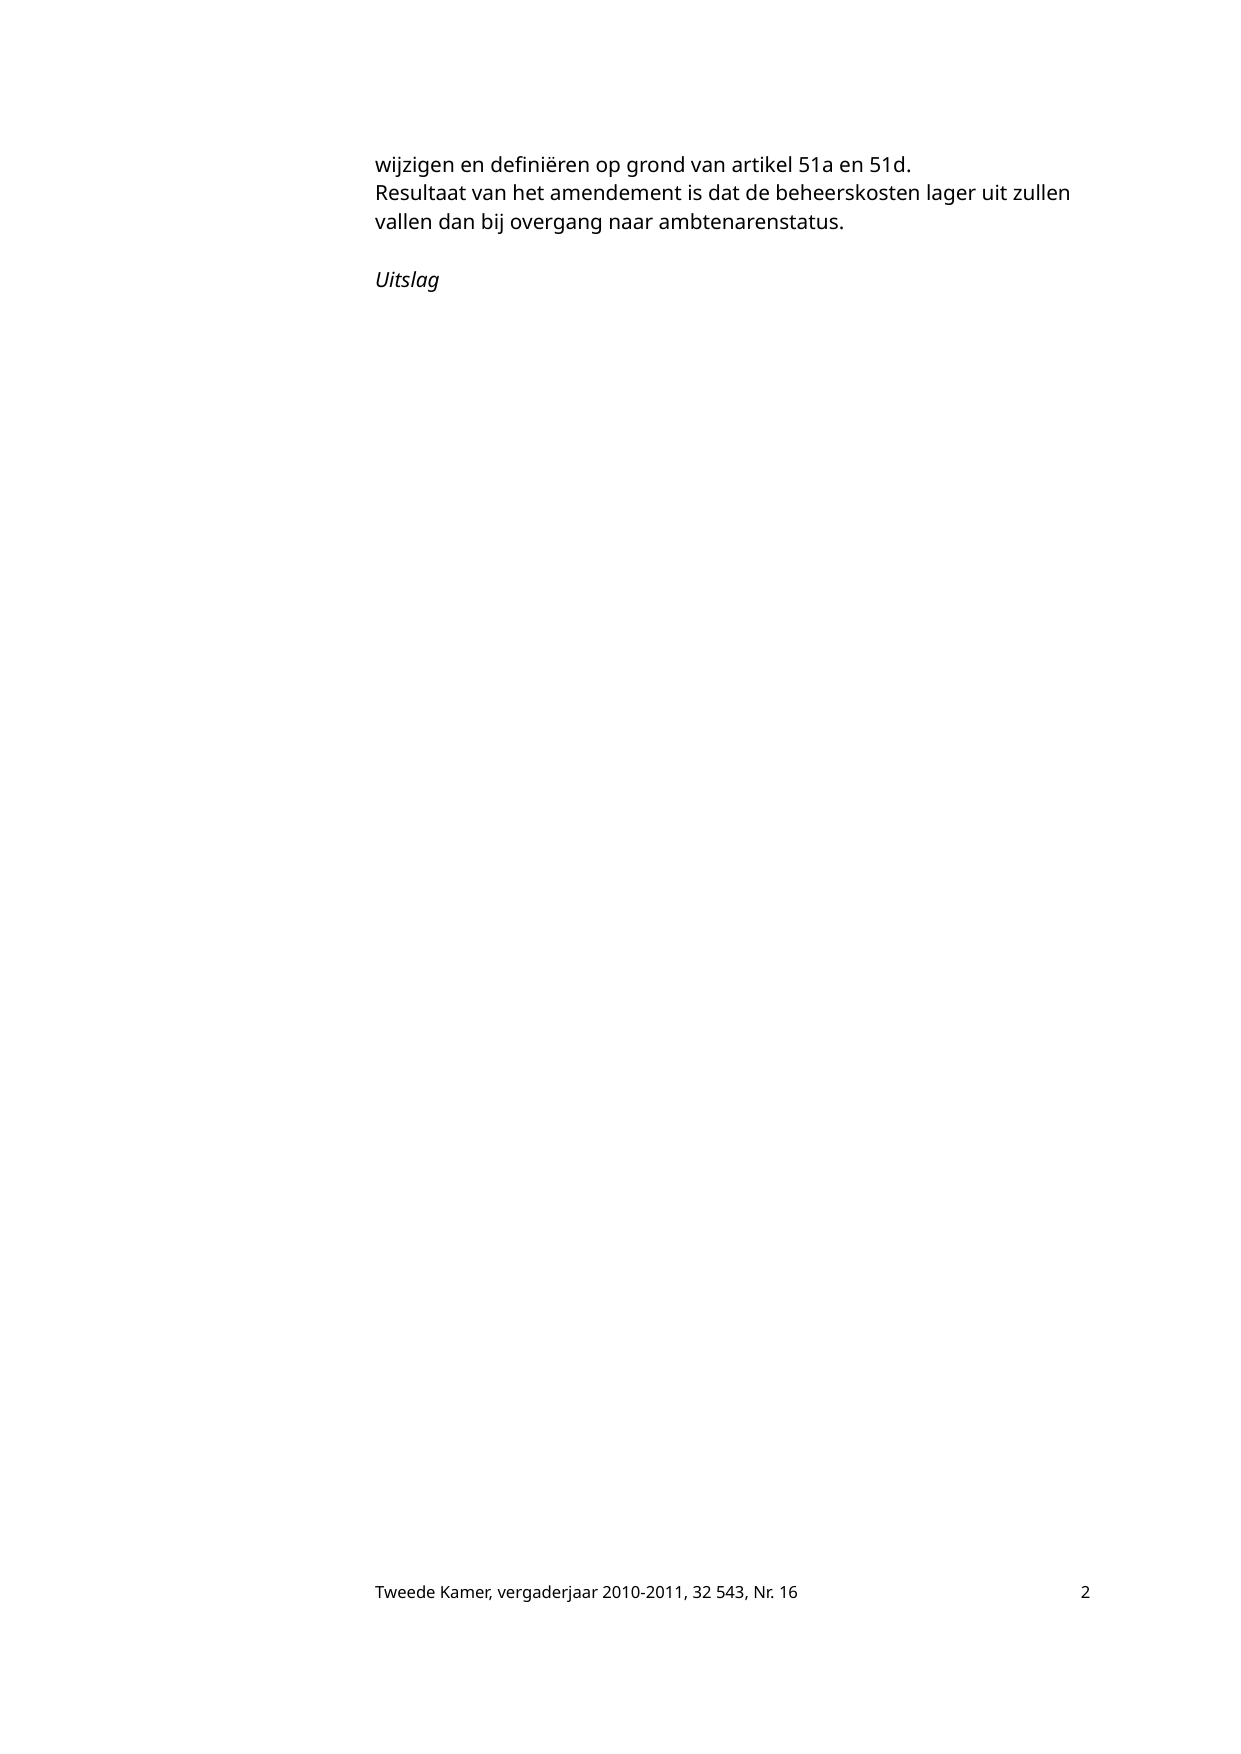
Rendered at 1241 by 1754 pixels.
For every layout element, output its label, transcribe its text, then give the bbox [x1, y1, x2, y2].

text wijzigen en definiëren op grond van artikel 51a en 51d. [375, 150, 1090, 178]
text Resultaat van het amendement is dat de beheerskosten lager uit zullen vallen dan bij overgang naar ambtenarenstatus. [375, 178, 1090, 235]
text Uitslag [375, 265, 1090, 294]
